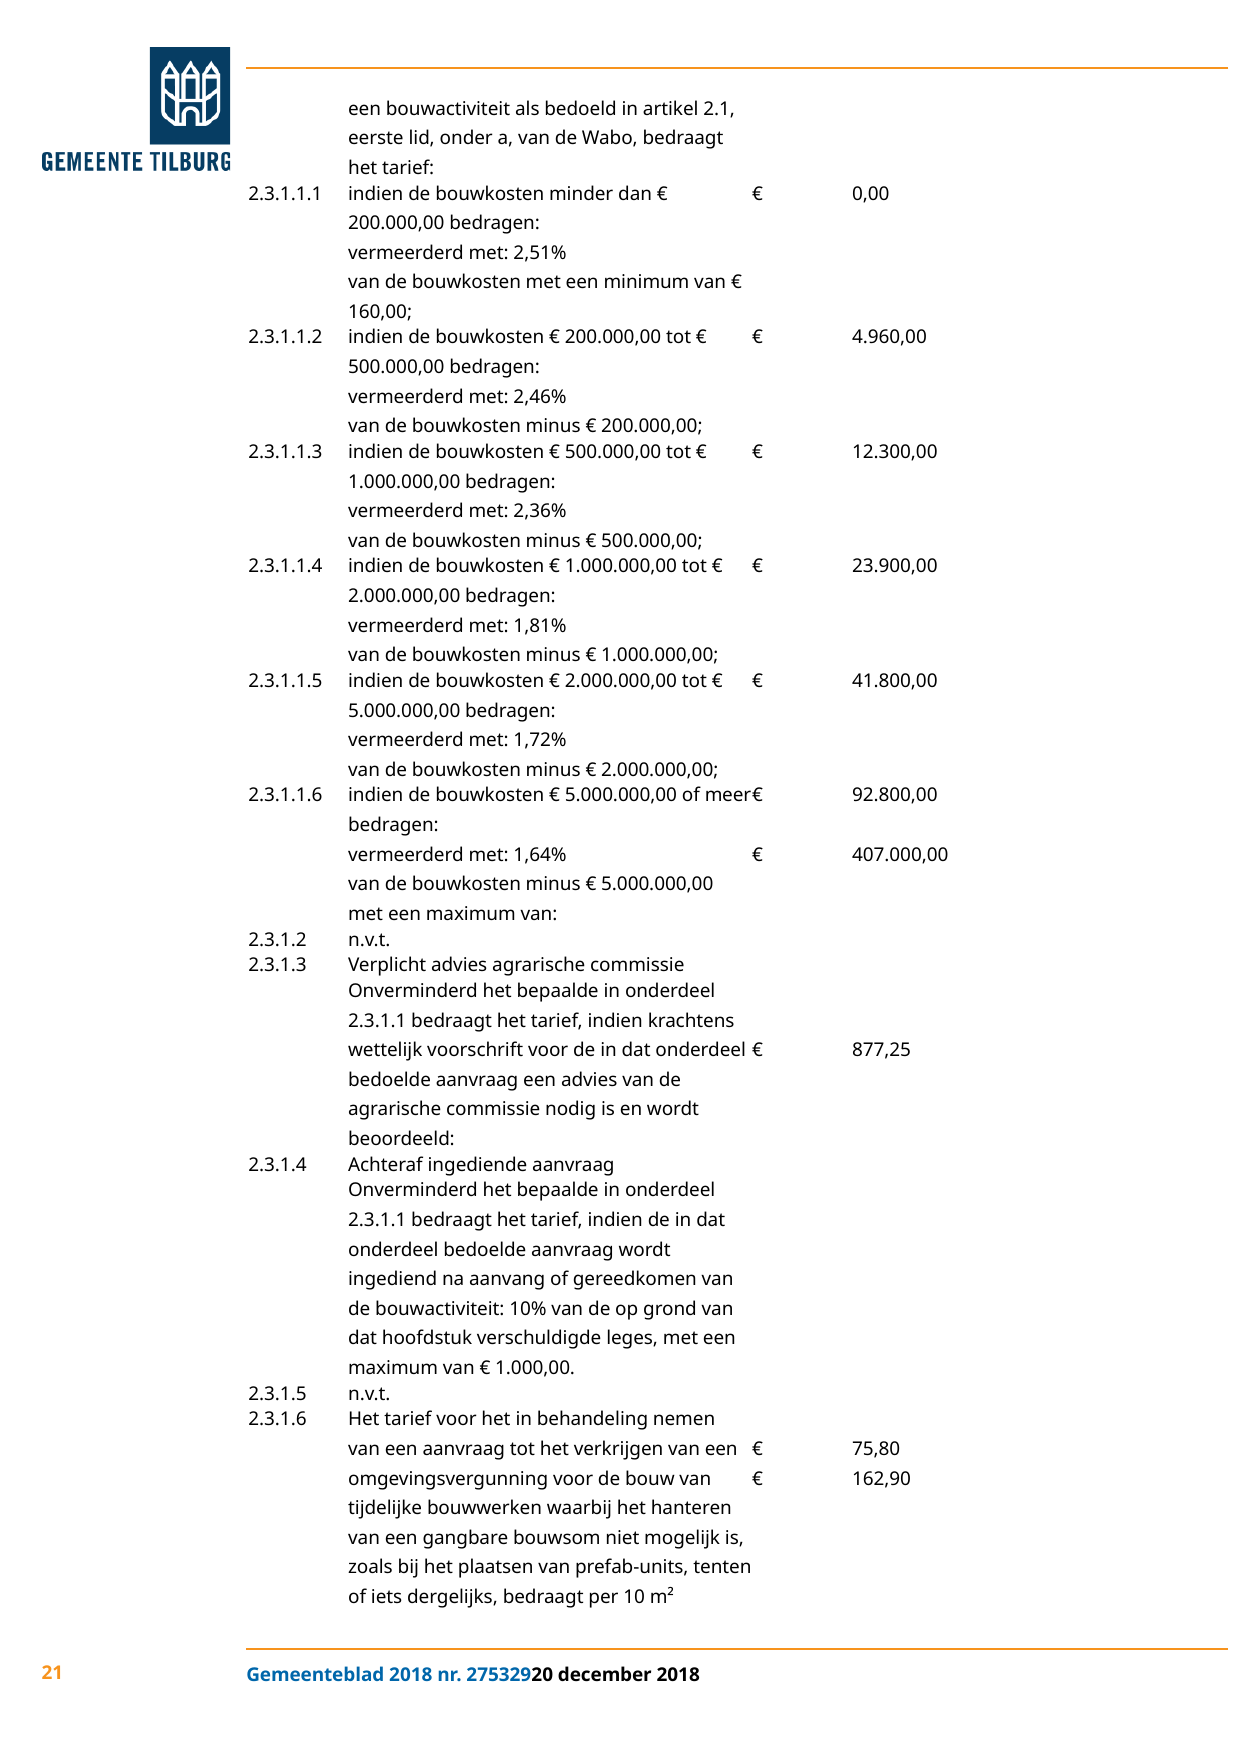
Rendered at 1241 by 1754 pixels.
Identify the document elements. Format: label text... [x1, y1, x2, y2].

table_cell indien de bouwkosten € 500.000,00 tot € 1.000.000,00 bedragen: vermeerderd met: 2,36% van de bouwkosten minus € 500.000,00; [348, 438, 752, 553]
table_cell € [752, 324, 852, 438]
table_cell [752, 926, 852, 951]
table_cell Achteraf ingediende aanvraag [348, 1151, 752, 1177]
table_cell € [752, 667, 852, 782]
table_cell Het tarief voor het in behandeling nemen van een aanvraag tot het verkrijgen van een omgevingsvergunning voor de bouw van tijdelijke bouwwerken waarbij het hanteren van een gangbare bouwsom niet mogelijk is, zoals bij het plaatsen van prefab-units, tenten of iets dergelijks, bedraagt per 10 m² [348, 1406, 752, 1609]
table_cell 12.300,00 [852, 438, 1152, 553]
table_cell [752, 1151, 852, 1177]
table_cell [852, 1380, 1152, 1406]
table_cell Onverminderd het bepaalde in onderdeel 2.3.1.1 bedraagt het tarief, indien de in dat onderdeel bedoelde aanvraag wordt ingediend na aanvang of gereedkomen van de bouwactiviteit: 10% van de op grond van dat hoofdstuk verschuldigde leges, met een maximum van € 1.000,00. [348, 1177, 752, 1380]
table_cell 2.3.1.5 [248, 1380, 348, 1406]
table_cell [752, 951, 852, 977]
table_cell 877,25 [852, 977, 1152, 1151]
table_cell [752, 1380, 852, 1406]
table_cell 2.3.1.1.4 [248, 553, 348, 667]
table_cell € [752, 553, 852, 667]
table_cell 2.3.1.1.1 [248, 180, 348, 324]
table_cell 41.800,00 [852, 667, 1152, 782]
table_cell 2.3.1.2 [248, 926, 348, 951]
table_cell [248, 95, 348, 180]
table_cell indien de bouwkosten € 2.000.000,00 tot € 5.000.000,00 bedragen: vermeerderd met: 1,72% van de bouwkosten minus € 2.000.000,00; [348, 667, 752, 782]
table_cell € € [752, 1406, 852, 1609]
table_cell 2.3.1.4 [248, 1151, 348, 1177]
table_cell 4.960,00 [852, 324, 1152, 438]
table_cell indien de bouwkosten € 1.000.000,00 tot € 2.000.000,00 bedragen: vermeerderd met: 1,81% van de bouwkosten minus € 1.000.000,00; [348, 553, 752, 667]
table_cell [248, 977, 348, 1151]
table_cell 75,80 162,90 [852, 1406, 1152, 1609]
table_cell € [752, 438, 852, 553]
table_cell 2.3.1.1.6 [248, 782, 348, 926]
table_cell [852, 926, 1152, 951]
table_cell € [752, 977, 852, 1151]
table_cell 2.3.1.1.3 [248, 438, 348, 553]
table_cell 2.3.1.1.2 [248, 324, 348, 438]
table_cell [852, 951, 1152, 977]
table_cell n.v.t. [348, 1380, 752, 1406]
table_cell Onverminderd het bepaalde in onderdeel 2.3.1.1 bedraagt het tarief, indien krachtens wettelijk voorschrift voor de in dat onderdeel bedoelde aanvraag een advies van de agrarische commissie nodig is en wordt beoordeeld: [348, 977, 752, 1151]
table_cell 92.800,00 407.000,00 [852, 782, 1152, 926]
table_cell 2.3.1.3 [248, 951, 348, 977]
table_cell indien de bouwkosten minder dan € 200.000,00 bedragen: vermeerderd met: 2,51% van de bouwkosten met een minimum van € 160,00; [348, 180, 752, 324]
table_cell [248, 1177, 348, 1380]
table_cell indien de bouwkosten € 5.000.000,00 of meer bedragen: vermeerderd met: 1,64% van de bouwkosten minus € 5.000.000,00 met een maximum van: [348, 782, 752, 926]
table_cell € [752, 180, 852, 324]
picture [41, 47, 231, 172]
table_cell 0,00 [852, 180, 1152, 324]
table_cell indien de bouwkosten € 200.000,00 tot € 500.000,00 bedragen: vermeerderd met: 2,46% van de bouwkosten minus € 200.000,00; [348, 324, 752, 438]
table_cell [752, 95, 852, 180]
table_cell 2.3.1.1.5 [248, 667, 348, 782]
table_cell [852, 95, 1152, 180]
table_cell een bouwactiviteit als bedoeld in artikel 2.1, eerste lid, onder a, van de Wabo, bedraagt het tarief: [348, 95, 752, 180]
table_cell 23.900,00 [852, 553, 1152, 667]
table_cell € € [752, 782, 852, 926]
table_cell [852, 1177, 1152, 1380]
table_cell [752, 1177, 852, 1380]
table_cell Verplicht advies agrarische commissie [348, 951, 752, 977]
table_cell [852, 1151, 1152, 1177]
table_cell n.v.t. [348, 926, 752, 951]
table_cell 2.3.1.6 [248, 1406, 348, 1609]
